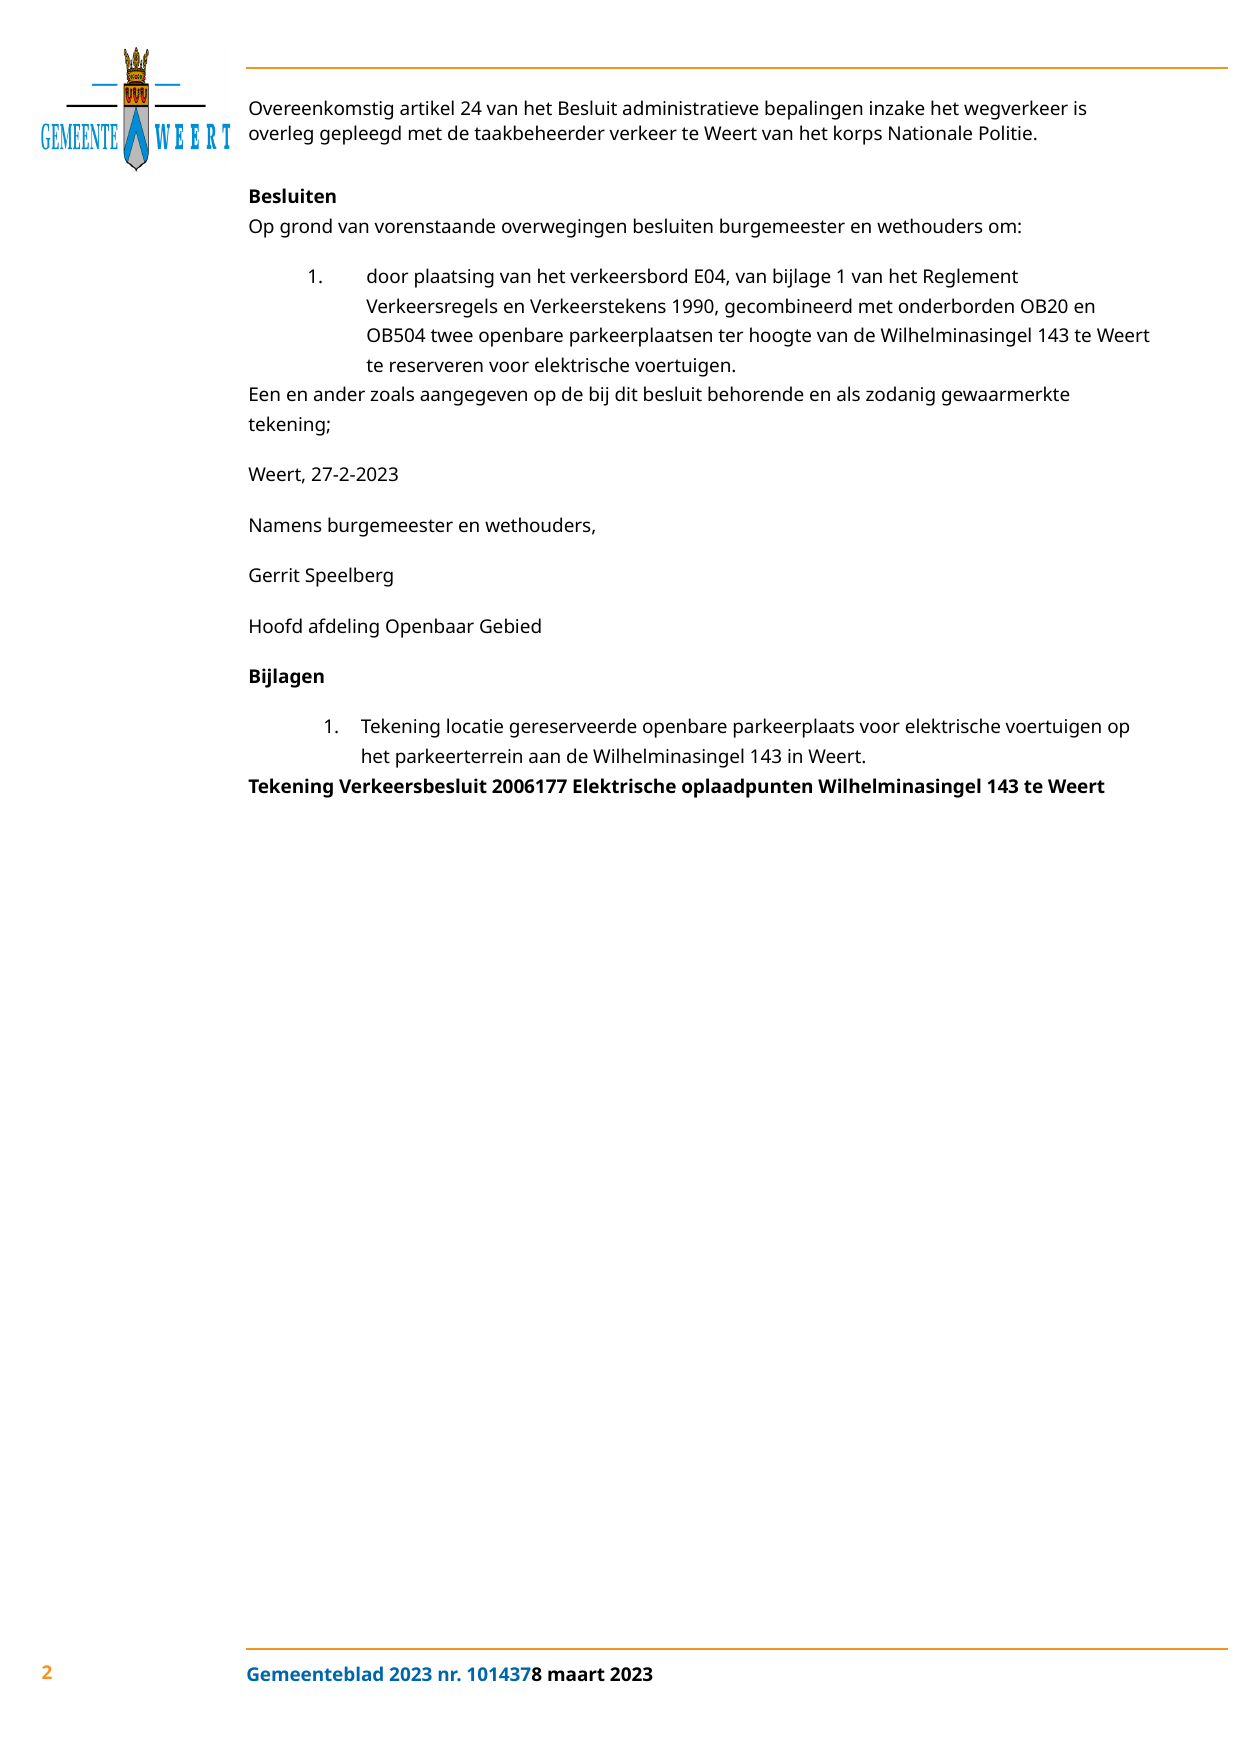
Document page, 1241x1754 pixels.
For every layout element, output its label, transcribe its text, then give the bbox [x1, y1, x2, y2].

text Weert, 27-2-2023 [248, 462, 1152, 487]
picture [41, 47, 231, 172]
list Tekening locatie gereserveerde openbare parkeerplaats voor elektrische voertuigen op het parkeerterrein aan de Wilhelminasingel 143 in Weert. [323, 714, 1152, 769]
text Een en ander zoals aangegeven op de bij dit besluit behorende en als zodanig gewaarmerkte tekening; [248, 382, 1152, 437]
text Besluiten [248, 183, 1152, 209]
text Hoofd afdeling Openbaar Gebied [248, 613, 1152, 638]
text Tekening Verkeersbesluit 2006177 Elektrische oplaadpunten Wilhelminasingel 143 te Weert [248, 773, 1152, 798]
text Gerrit Speelberg [248, 562, 1152, 588]
text Namens burgemeester en wethouders, [248, 512, 1152, 538]
text Overeenkomstig artikel 24 van het Besluit administratieve bepalingen inzake het wegverkeer is overleg gepleegd met de taakbeheerder verkeer te Weert van het korps Nationale Politie. [248, 95, 1152, 146]
text Bijlagen [248, 663, 1152, 689]
list door plaatsing van het verkeersbord E04, van bijlage 1 van het Reglement Verkeersregels en Verkeerstekens 1990, gecombineerd met onderborden OB20 en OB504 twee openbare parkeerplaatsen ter hoogte van de Wilhelminasingel 143 te Weert te reserveren voor elektrische voertuigen. [307, 263, 1152, 378]
text Op grond van vorenstaande overwegingen besluiten burgemeester en wethouders om: [248, 213, 1152, 238]
